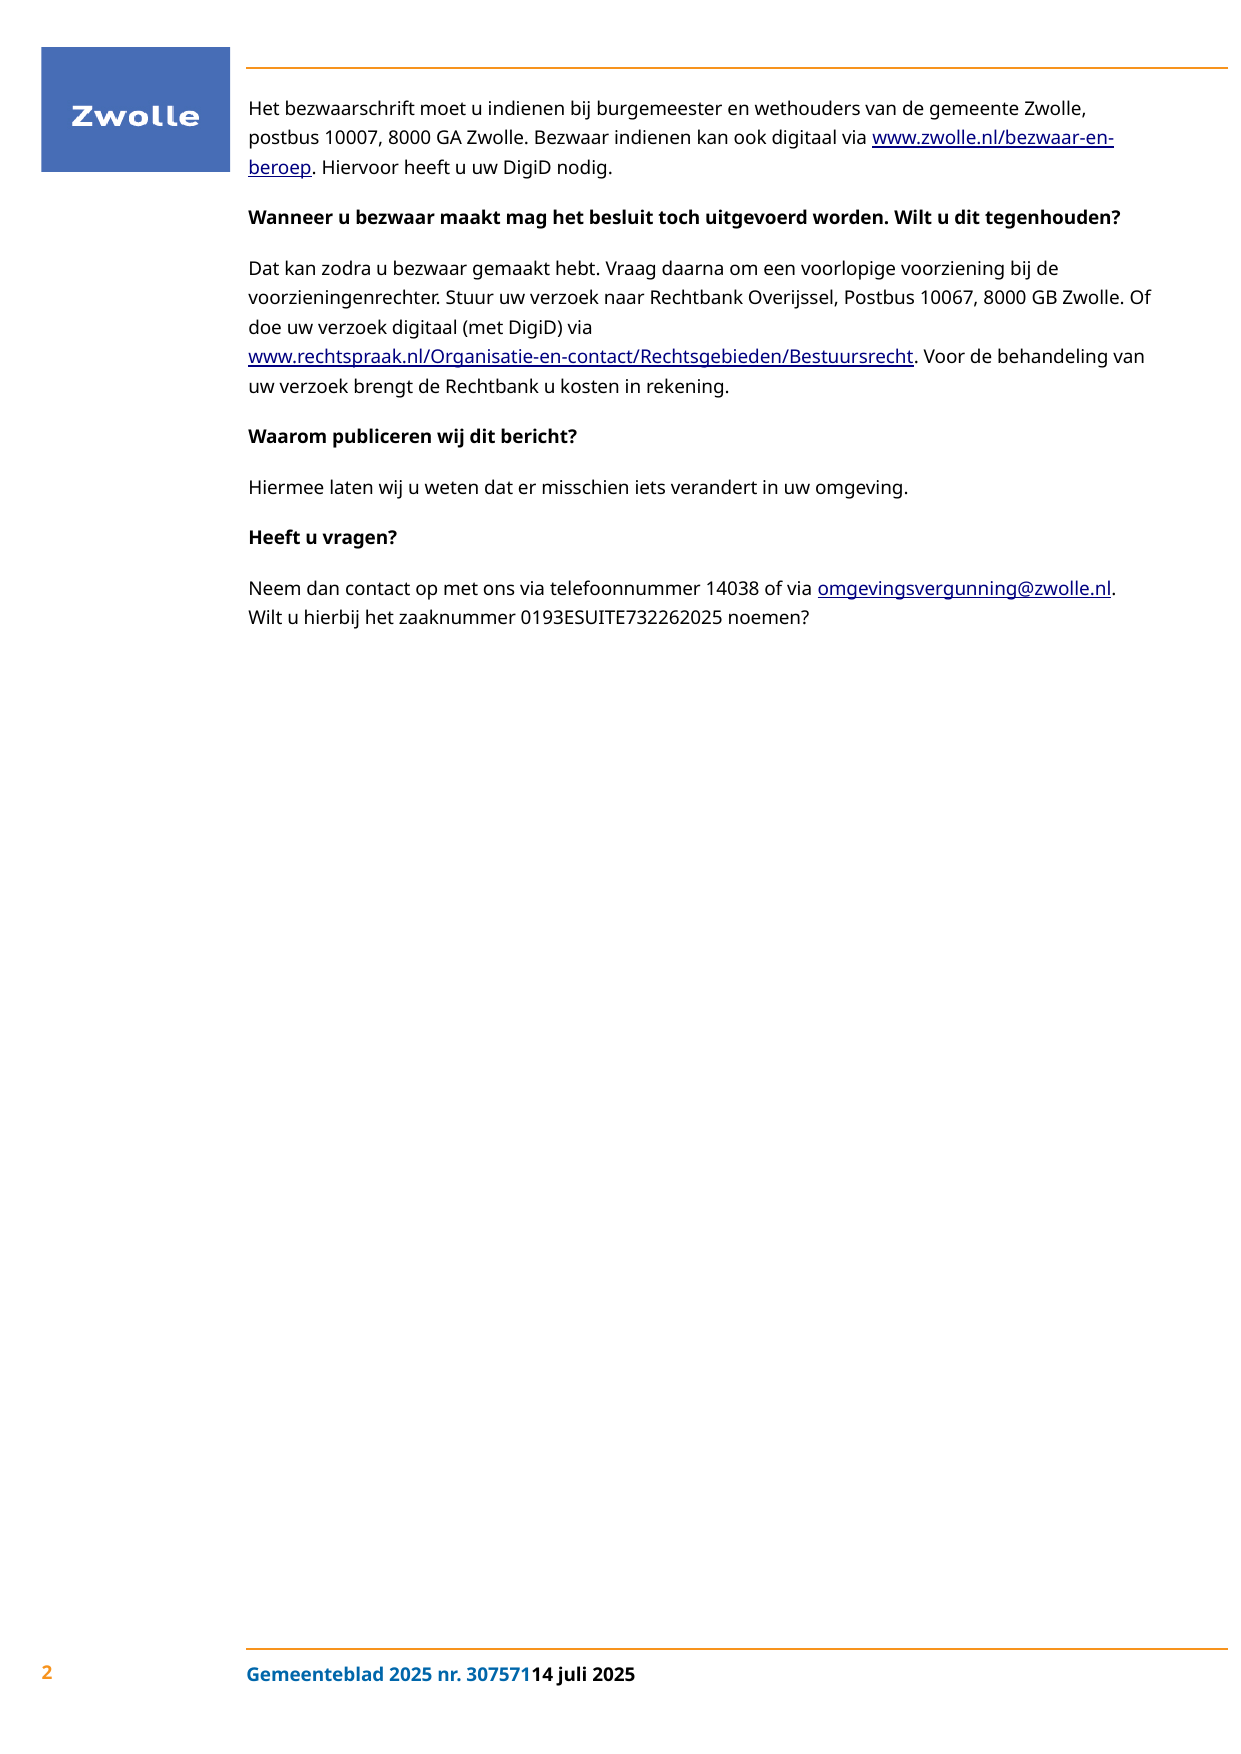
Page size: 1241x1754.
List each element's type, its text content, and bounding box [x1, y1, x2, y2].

text Wanneer u bezwaar maakt mag het besluit toch uitgevoerd worden. Wilt u dit tegenhouden? [248, 204, 1152, 230]
text Hiermee laten wij u weten dat er misschien iets verandert in uw omgeving. [248, 474, 1152, 500]
text Waarom publiceren wij dit bericht? [248, 423, 1152, 449]
picture [41, 47, 231, 172]
text Neem dan contact op met ons via telefoonnummer 14038 of via omgevingsvergunning@zwolle.nl. Wilt u hierbij het zaaknummer 0193ESUITE732262025 noemen? [248, 575, 1152, 630]
text Het bezwaarschrift moet u indienen bij burgemeester en wethouders van de gemeente Zwolle, postbus 10007, 8000 GA Zwolle. Bezwaar indienen kan ook digitaal via www.zwolle.nl/bezwaar-en-beroep. Hiervoor heeft u uw DigiD nodig. [248, 95, 1152, 180]
text Heeft u vragen? [248, 524, 1152, 550]
text Dat kan zodra u bezwaar gemaakt hebt. Vraag daarna om een voorlopige voorziening bij de voorzieningenrechter. Stuur uw verzoek naar Rechtbank Overijssel, Postbus 10067, 8000 GB Zwolle. Of doe uw verzoek digitaal (met DigiD) via www.rechtspraak.nl/Organisatie-en-contact/Rechtsgebieden/Bestuursrecht. Voor de behandeling van uw verzoek brengt de Rechtbank u kosten in rekening. [248, 255, 1152, 399]
